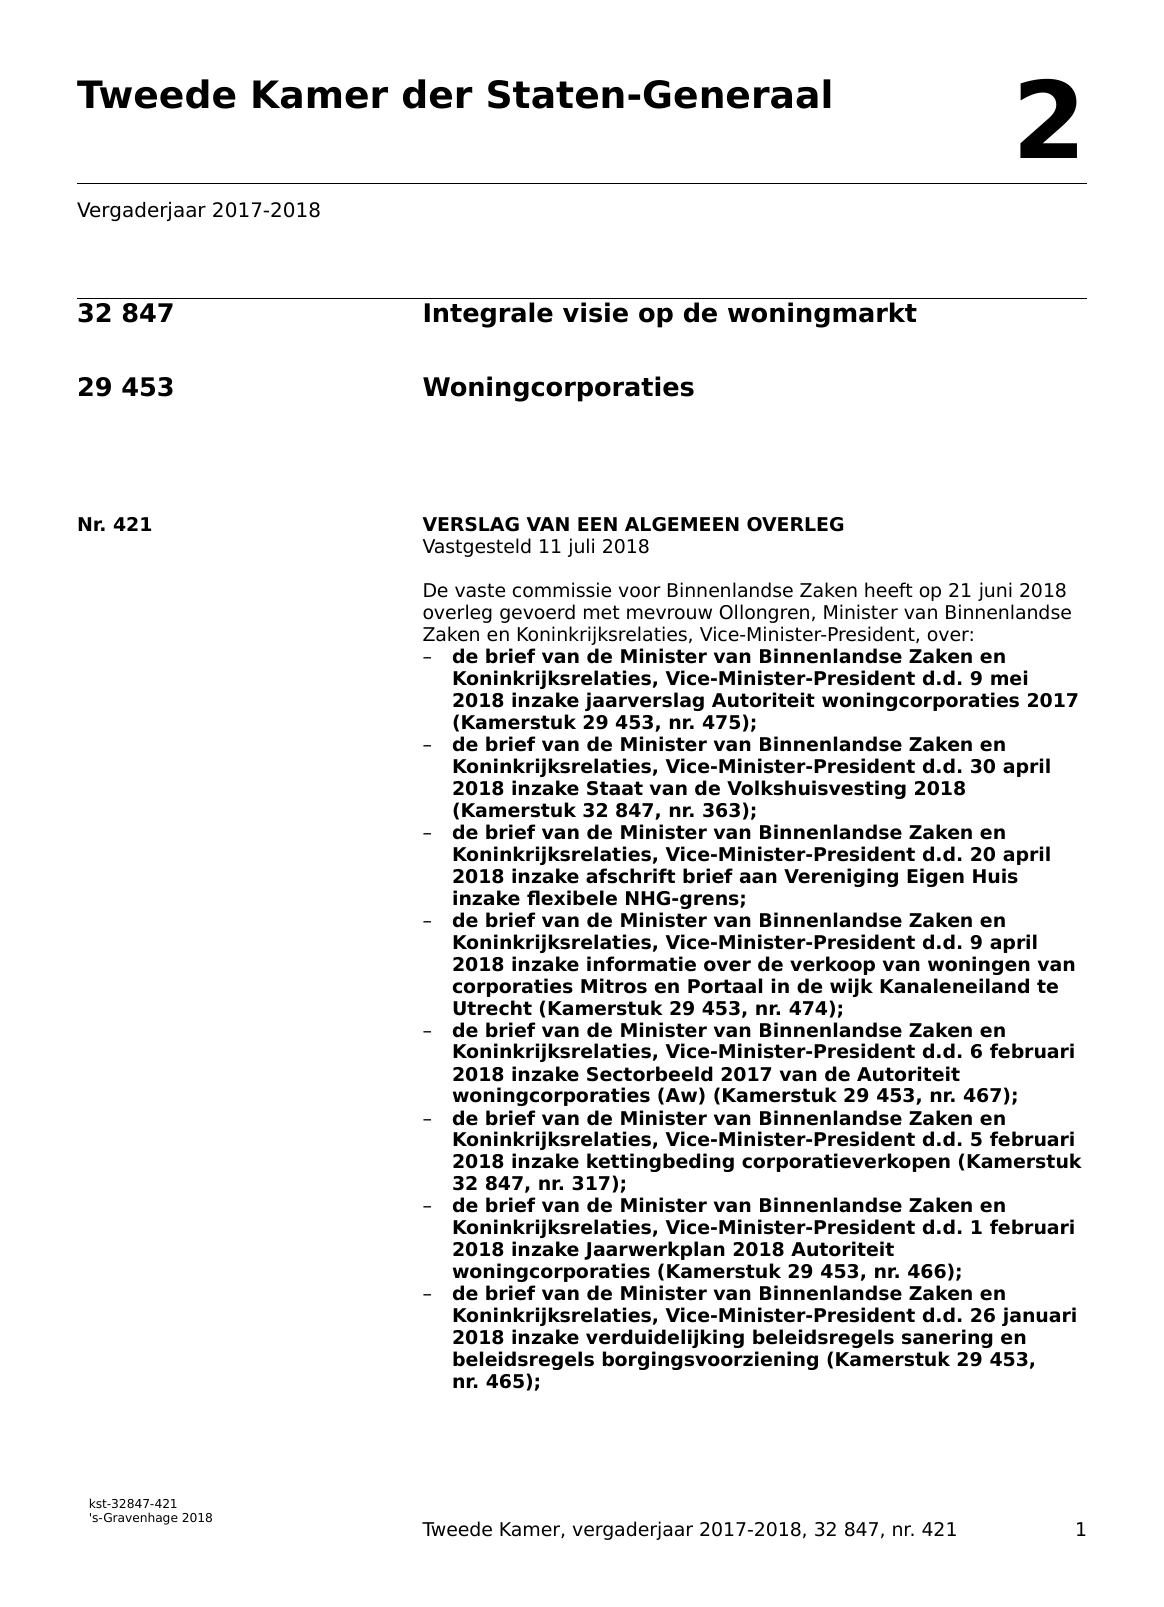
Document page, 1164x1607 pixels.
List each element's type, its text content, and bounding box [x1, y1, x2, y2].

text – de brief van de Minister van Binnenlandse Zaken en Koninkrijksrelaties, Vice-Minister-President d.d. 6 februari 2018 inzake Sectorbeeld 2017 van de Autoriteit woningcorporaties (Aw) (Kamerstuk 29 453, nr. 467); [422, 1019, 1087, 1107]
text – de brief van de Minister van Binnenlandse Zaken en Koninkrijksrelaties, Vice-Minister-President d.d. 1 februari 2018 inzake Jaarwerkplan 2018 Autoriteit woningcorporaties (Kamerstuk 29 453, nr. 466); [422, 1195, 1087, 1283]
text – de brief van de Minister van Binnenlandse Zaken en Koninkrijksrelaties, Vice-Minister-President d.d. 5 februari 2018 inzake kettingbeding corporatieverkopen (Kamerstuk 32 847, nr. 317); [422, 1107, 1087, 1195]
text De vaste commissie voor Binnenlandse Zaken heeft op 21 juni 2018 overleg gevoerd met mevrouw Ollongren, Minister van Binnenlandse Zaken en Koninkrijksrelaties, Vice-Minister-President, over: [422, 580, 1087, 646]
text 's-Gravenhage 2018 [88, 1511, 323, 1525]
subtitle 32 847 Integrale visie op de woningmarkt [77, 299, 1087, 329]
table_cell Vergaderjaar 2017-2018 [77, 184, 1087, 298]
text – de brief van de Minister van Binnenlandse Zaken en Koninkrijksrelaties, Vice-Minister-President d.d. 26 januari 2018 inzake verduidelijking beleidsregels sanering en beleidsregels borgingsvoorziening (Kamerstuk 29 453, nr. 465); [422, 1283, 1087, 1393]
text – de brief van de Minister van Binnenlandse Zaken en Koninkrijksrelaties, Vice-Minister-President d.d. 20 april 2018 inzake afschrift brief aan Vereniging Eigen Huis inzake flexibele NHG-grens; [422, 822, 1087, 909]
text – de brief van de Minister van Binnenlandse Zaken en Koninkrijksrelaties, Vice-Minister-President d.d. 30 april 2018 inzake Staat van de Volkshuisvesting 2018 (Kamerstuk 32 847, nr. 363); [422, 734, 1087, 822]
subtitle 29 453 Woningcorporaties [77, 373, 1087, 403]
text kst-32847-421 [88, 1497, 323, 1511]
text – de brief van de Minister van Binnenlandse Zaken en Koninkrijksrelaties, Vice-Minister-President d.d. 9 april 2018 inzake informatie over de verkoop van woningen van corporaties Mitros en Portaal in de wijk Kanaleneiland te Utrecht (Kamerstuk 29 453, nr. 474); [422, 909, 1087, 1019]
text Vastgesteld 11 juli 2018 [422, 536, 1087, 558]
table_header Tweede Kamer der Staten-Generaal [77, 59, 886, 183]
table_header 2 [886, 59, 1087, 183]
text – de brief van de Minister van Binnenlandse Zaken en Koninkrijksrelaties, Vice-Minister-President d.d. 9 mei 2018 inzake jaarverslag Autoriteit woningcorporaties 2017 (Kamerstuk 29 453, nr. 475); [422, 646, 1087, 734]
subtitle Nr. 421 VERSLAG VAN EEN ALGEMEEN OVERLEG [77, 514, 1087, 536]
